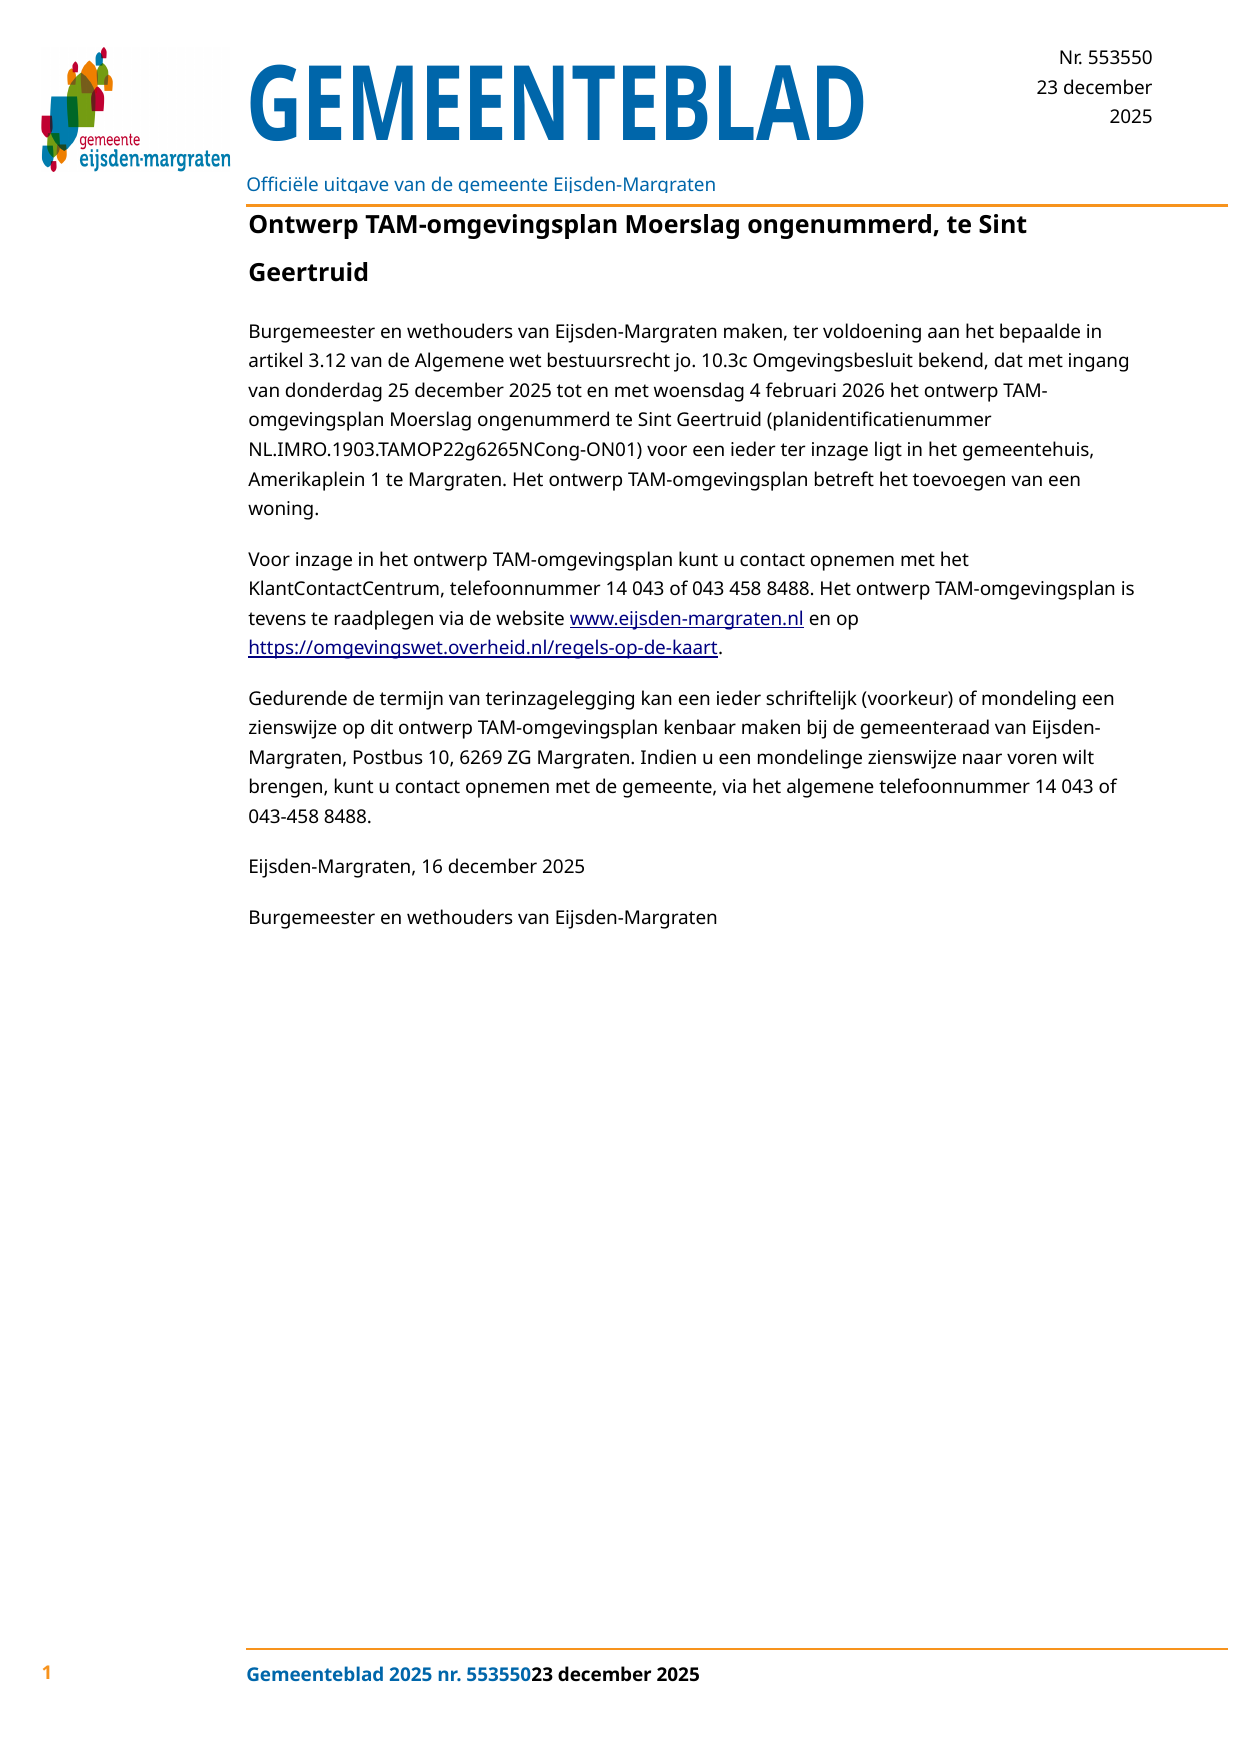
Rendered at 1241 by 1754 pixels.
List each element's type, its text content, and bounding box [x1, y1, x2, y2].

text Gedurende de termijn van terinzagelegging kan een ieder schriftelijk (voorkeur) of mondeling een zienswijze op dit ontwerp TAM-omgevingsplan kenbaar maken bij de gemeenteraad van Eijsden-Margraten, Postbus 10, 6269 ZG Margraten. Indien u een mondelinge zienswijze naar voren wilt brengen, kunt u contact opnemen met de gemeente, via het algemene telefoonnummer 14 043 of 043-458 8488. [248, 685, 1152, 829]
picture [41, 47, 231, 172]
text Voor inzage in het ontwerp TAM-omgevingsplan kunt u contact opnemen met het KlantContactCentrum, telefoonnummer 14 043 of 043 458 8488. Het ontwerp TAM-omgevingsplan is tevens te raadplegen via de website www.eijsden-margraten.nl en op https://omgevingswet.overheid.nl/regels-op-de-kaart. [248, 546, 1152, 660]
text Eijsden-Margraten, 16 december 2025 [248, 854, 1152, 879]
text Burgemeester en wethouders van Eijsden-Margraten maken, ter voldoening aan het bepaalde in artikel 3.12 van de Algemene wet bestuursrecht jo. 10.3c Omgevingsbesluit bekend, dat met ingang van donderdag 25 december 2025 tot en met woensdag 4 februari 2026 het ontwerp TAM-omgevingsplan Moerslag ongenummerd te Sint Geertruid (planidentificatienummer NL.IMRO.1903.TAMOP22g6265NCong-ON01) voor een ieder ter inzage ligt in het gemeentehuis, Amerikaplein 1 te Margraten. Het ontwerp TAM-omgevingsplan betreft het toevoegen van een woning. [248, 318, 1152, 521]
text Ontwerp TAM-omgevingsplan Moerslag ongenummerd, te Sint Geertruid [248, 207, 1152, 288]
text Burgemeester en wethouders van Eijsden-Margraten [248, 904, 1152, 930]
